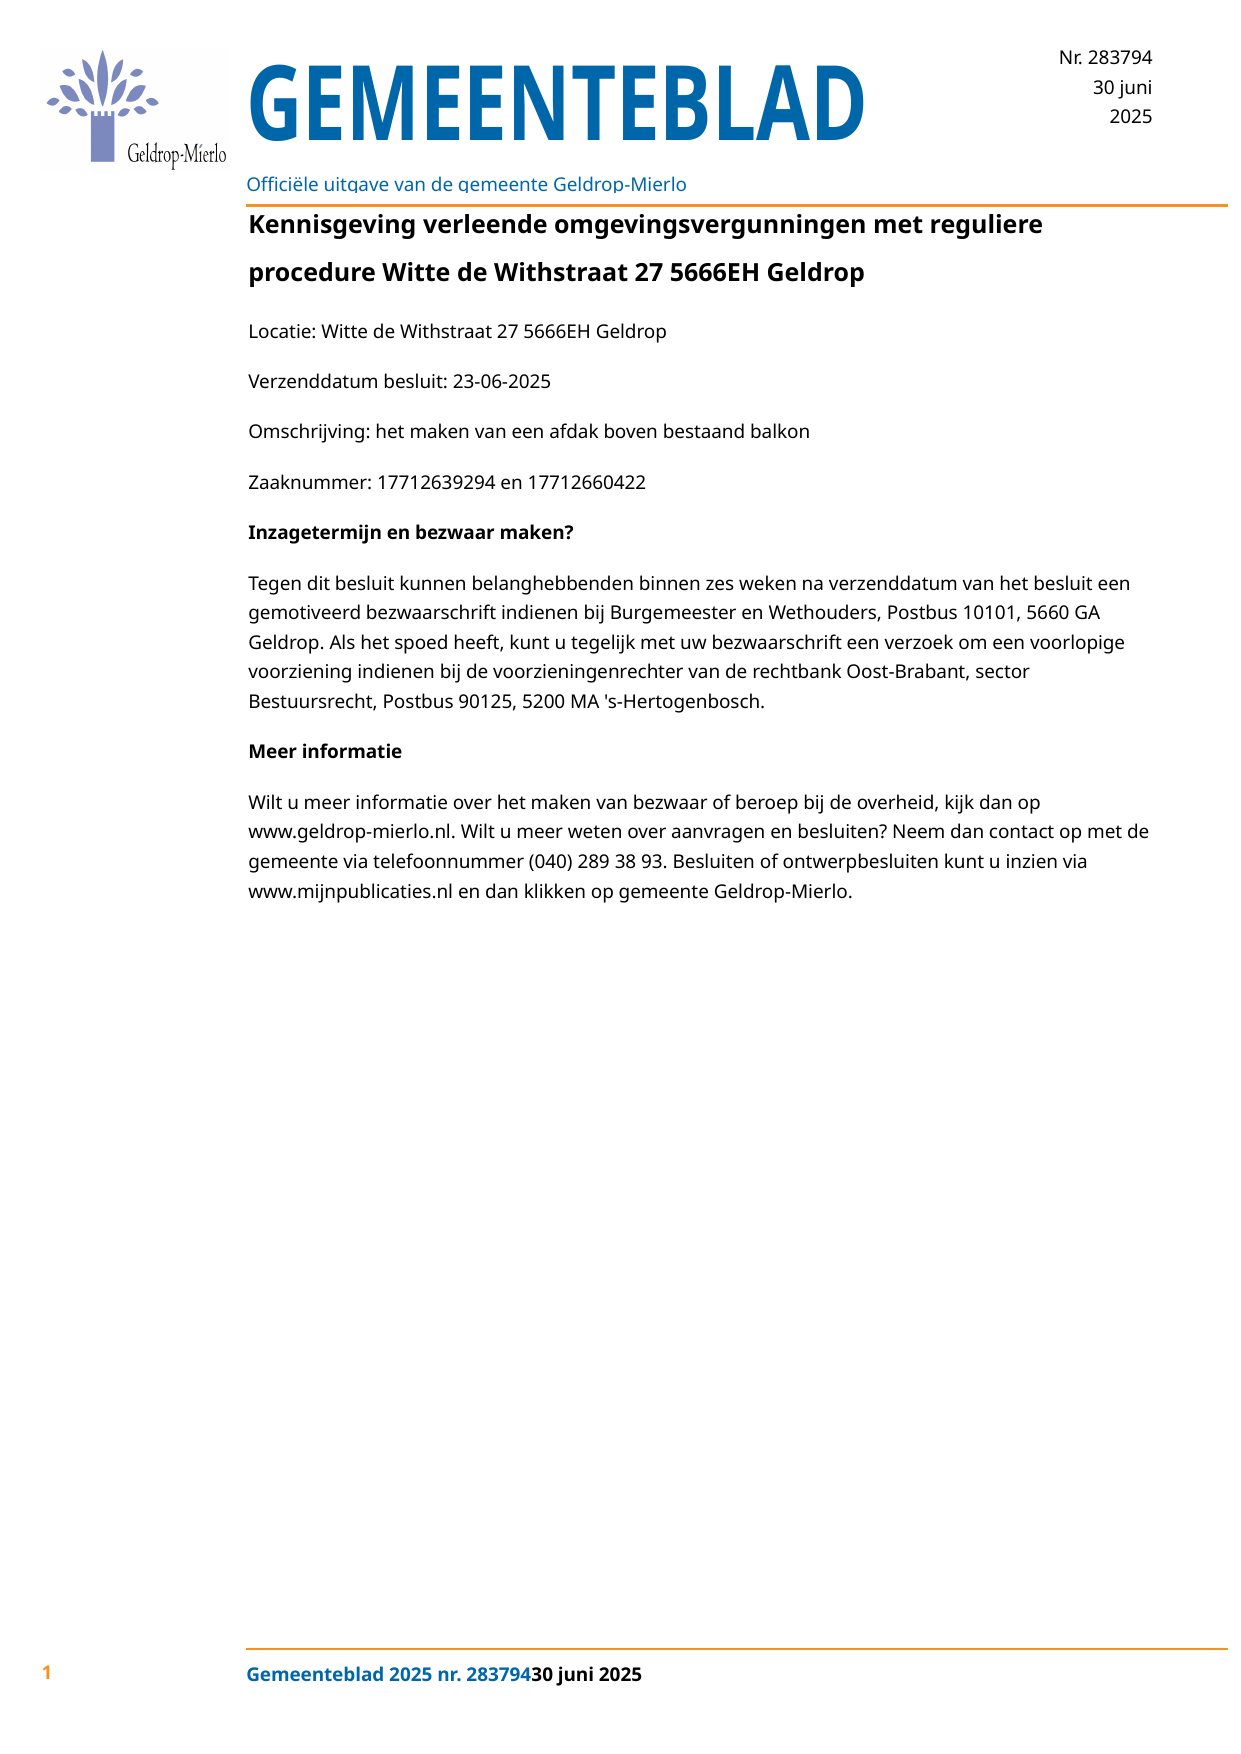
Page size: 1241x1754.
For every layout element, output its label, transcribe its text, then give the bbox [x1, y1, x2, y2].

text Locatie: Witte de Withstraat 27 5666EH Geldrop [248, 318, 1152, 344]
text Zaaknummer: 17712639294 en 17712660422 [248, 469, 1152, 495]
text Wilt u meer informatie over het maken van bezwaar of beroep bij de overheid, kijk dan op www.geldrop-mierlo.nl. Wilt u meer weten over aanvragen en besluiten? Neem dan contact op met de gemeente via telefoonnummer (040) 289 38 93. Besluiten of ontwerpbesluiten kunt u inzien via www.mijnpublicaties.nl en dan klikken op gemeente Geldrop-Mierlo. [248, 789, 1152, 904]
text Omschrijving: het maken van een afdak boven bestaand balkon [248, 419, 1152, 444]
text Verzenddatum besluit: 23-06-2025 [248, 368, 1152, 394]
picture [41, 47, 231, 172]
text Meer informatie [248, 739, 1152, 764]
text Inzagetermijn en bezwaar maken? [248, 519, 1152, 545]
text Tegen dit besluit kunnen belanghebbenden binnen zes weken na verzenddatum van het besluit een gemotiveerd bezwaarschrift indienen bij Burgemeester en Wethouders, Postbus 10101, 5660 GA Geldrop. Als het spoed heeft, kunt u tegelijk met uw bezwaarschrift een verzoek om een voorlopige voorziening indienen bij de voorzieningenrechter van de rechtbank Oost-Brabant, sector Bestuursrecht, Postbus 90125, 5200 MA 's-Hertogenbosch. [248, 570, 1152, 714]
text Kennisgeving verleende omgevingsvergunningen met reguliere procedure Witte de Withstraat 27 5666EH Geldrop [248, 207, 1152, 288]
